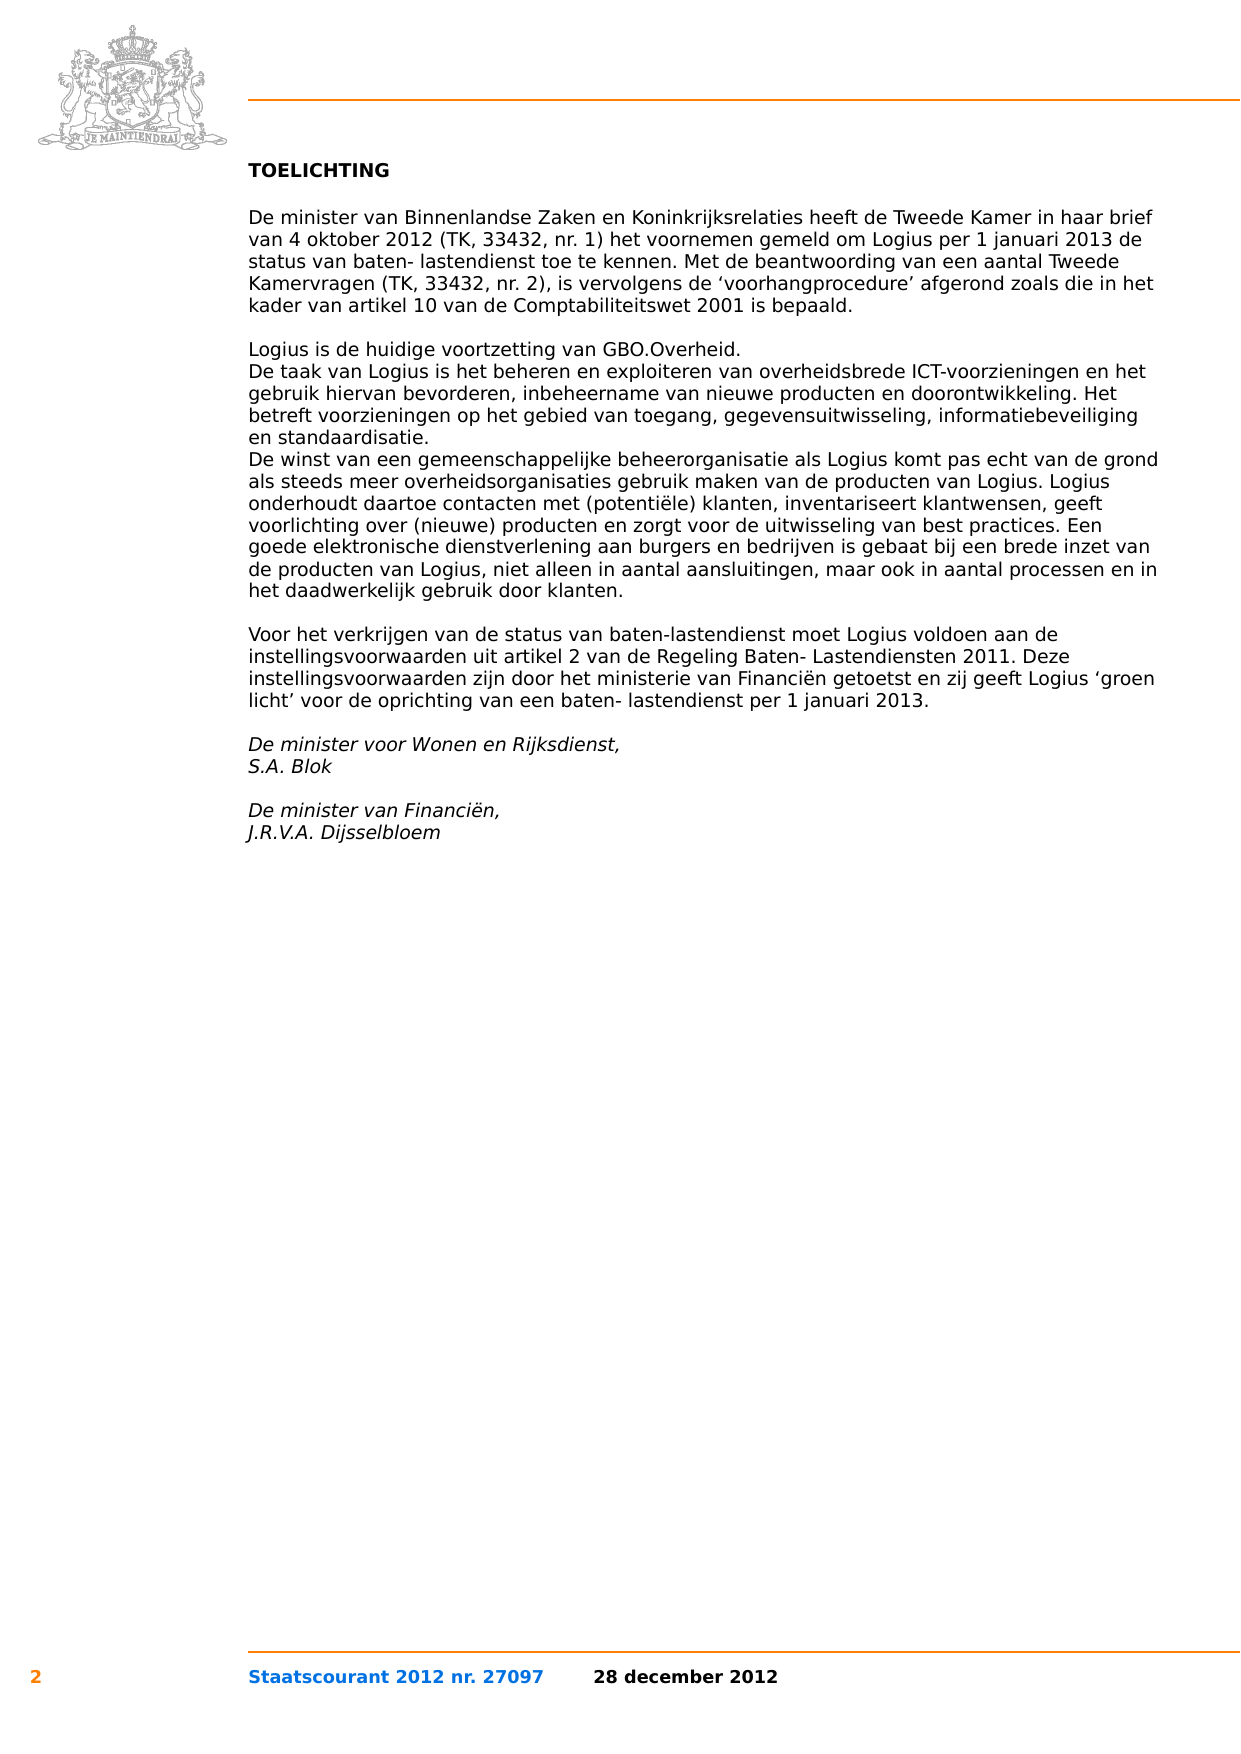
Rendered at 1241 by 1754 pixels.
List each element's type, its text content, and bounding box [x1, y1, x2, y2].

subtitle TOELICHTING [248, 160, 1163, 182]
text De winst van een gemeenschappelijke beheerorganisatie als Logius komt pas echt van de grond als steeds meer overheidsorganisaties gebruik maken van de producten van Logius. Logius onderhoudt daartoe contacten met (potentiële) klanten, inventariseert klantwensen, geeft voorlichting over (nieuwe) producten en zorgt voor de uitwisseling van best practices. Een goede elektronische dienstverlening aan burgers en bedrijven is gebaat bij een brede inzet van de producten van Logius, niet alleen in aantal aansluitingen, maar ook in aantal processen en in het daadwerkelijk gebruik door klanten. [248, 448, 1163, 602]
picture [38, 25, 227, 150]
text De taak van Logius is het beheren en exploiteren van overheidsbrede ICT-voorzieningen en het gebruik hiervan bevorderen, inbeheername van nieuwe producten en doorontwikkeling. Het betreft voorzieningen op het gebied van toegang, gegevensuitwisseling, informatiebeveiliging en standaardisatie. [248, 361, 1163, 448]
text De minister van Binnenlandse Zaken en Koninkrijksrelaties heeft de Tweede Kamer in haar brief van 4 oktober 2012 (TK, 33432, nr. 1) het voornemen gemeld om Logius per 1 januari 2013 de status van baten- lastendienst toe te kennen. Met de beantwoording van een aantal Tweede Kamervragen (TK, 33432, nr. 2), is vervolgens de ‘voorhangprocedure’ afgerond zoals die in het kader van artikel 10 van de Comptabiliteitswet 2001 is bepaald. [248, 207, 1163, 317]
text Logius is de huidige voortzetting van GBO.Overheid. [248, 339, 1163, 361]
text De minister van Financiën, J.R.V.A. Dijsselbloem [248, 800, 1163, 844]
text De minister voor Wonen en Rijksdienst, S.A. Blok [248, 734, 1163, 778]
text Voor het verkrijgen van de status van baten-lastendienst moet Logius voldoen aan de instellingsvoorwaarden uit artikel 2 van de Regeling Baten- Lastendiensten 2011. Deze instellingsvoorwaarden zijn door het ministerie van Financiën getoetst en zij geeft Logius ‘groen licht’ voor de oprichting van een baten- lastendienst per 1 januari 2013. [248, 624, 1163, 712]
